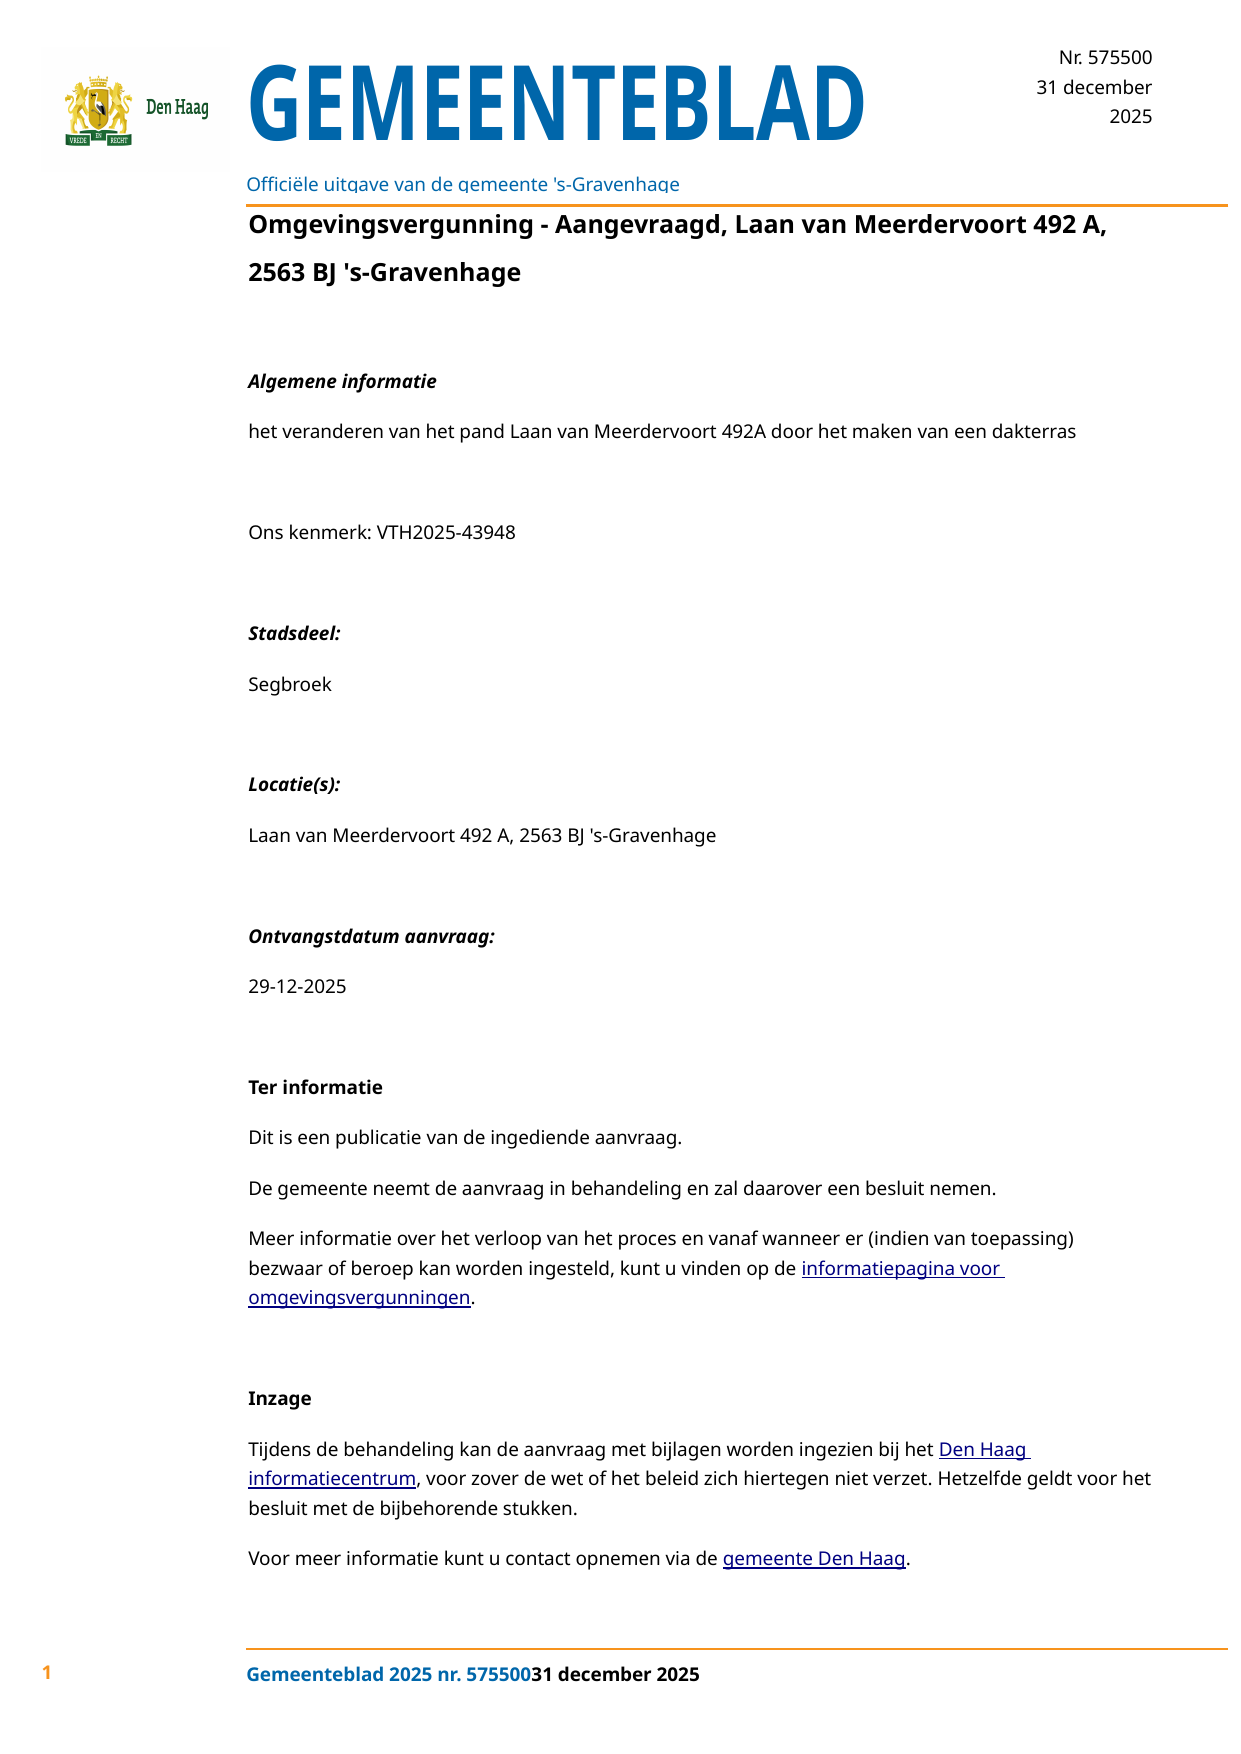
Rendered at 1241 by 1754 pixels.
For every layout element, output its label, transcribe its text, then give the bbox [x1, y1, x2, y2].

text het veranderen van het pand Laan van Meerdervoort 492A door het maken van een dakterras [248, 419, 1152, 444]
picture [41, 47, 231, 172]
text Meer informatie over het verloop van het proces en vanaf wanneer er (indien van toepassing) bezwaar of beroep kan worden ingesteld, kunt u vinden op de informatiepagina voor omgevingsvergunningen. [248, 1225, 1152, 1310]
text Algemene informatie [248, 368, 1152, 394]
text Locatie(s): [248, 772, 1152, 797]
text De gemeente neemt de aanvraag in behandeling en zal daarover een besluit nemen. [248, 1175, 1152, 1201]
text Ontvangstdatum aanvraag: [248, 923, 1152, 949]
text Tijdens de behandeling kan de aanvraag met bijlagen worden ingezien bij het Den Haag informatiecentrum, voor zover de wet of het beleid zich hiertegen niet verzet. Hetzelfde geldt voor het besluit met de bijbehorende stukken. [248, 1436, 1152, 1521]
text Ons kenmerk: VTH2025-43948 [248, 519, 1152, 545]
text Dit is een publicatie van de ingediende aanvraag. [248, 1124, 1152, 1150]
text Omgevingsvergunning - Aangevraagd, Laan van Meerdervoort 492 A, 2563 BJ 's-Gravenhage [248, 207, 1152, 288]
text Laan van Meerdervoort 492 A, 2563 BJ 's-Gravenhage [248, 822, 1152, 848]
text Stadsdeel: [248, 620, 1152, 646]
text 29-12-2025 [248, 973, 1152, 999]
text Inzage [248, 1385, 1152, 1411]
text Voor meer informatie kunt u contact opnemen via de gemeente Den Haag. [248, 1545, 1152, 1571]
text Ter informatie [248, 1074, 1152, 1100]
text Segbroek [248, 671, 1152, 697]
